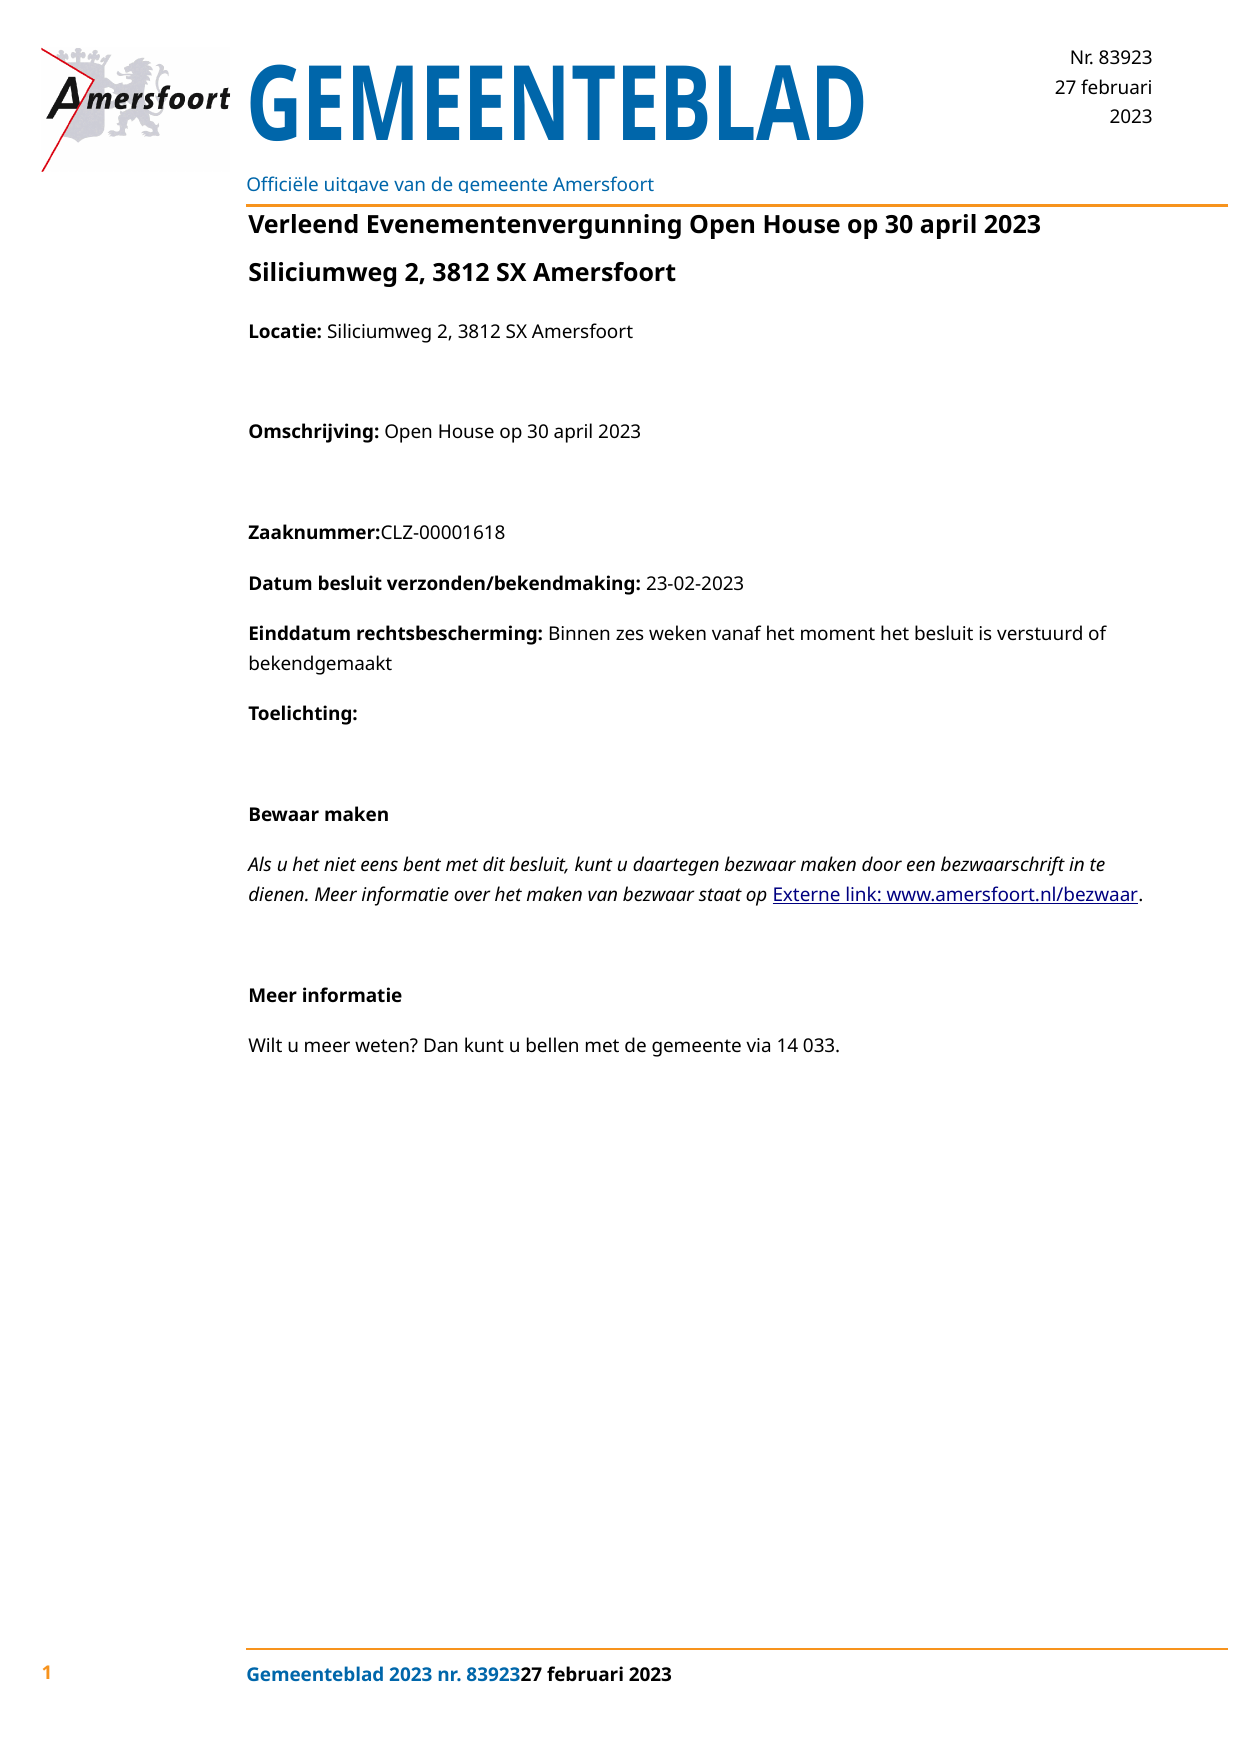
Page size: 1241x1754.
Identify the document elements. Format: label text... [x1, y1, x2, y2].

text Zaaknummer:CLZ-00001618 [248, 519, 1152, 545]
text Meer informatie [248, 982, 1152, 1008]
text Wilt u meer weten? Dan kunt u bellen met de gemeente via 14 033. [248, 1032, 1152, 1058]
text Omschrijving: Open House op 30 april 2023 [248, 419, 1152, 444]
text Locatie: Siliciumweg 2, 3812 SX Amersfoort [248, 318, 1152, 344]
text Bewaar maken [248, 801, 1152, 827]
text Toelichting: [248, 700, 1152, 726]
picture [41, 47, 231, 172]
text Einddatum rechtsbescherming: Binnen zes weken vanaf het moment het besluit is verstuurd of bekendgemaakt [248, 620, 1152, 676]
text Verleend Evenementenvergunning Open House op 30 april 2023 Siliciumweg 2, 3812 SX Amersfoort [248, 207, 1152, 288]
text Als u het niet eens bent met dit besluit, kunt u daartegen bezwaar maken door een bezwaarschrift in te dienen. Meer informatie over het maken van bezwaar staat op Externe link: www.amersfoort.nl/bezwaar. [248, 852, 1152, 907]
text Datum besluit verzonden/bekendmaking: 23-02-2023 [248, 570, 1152, 596]
